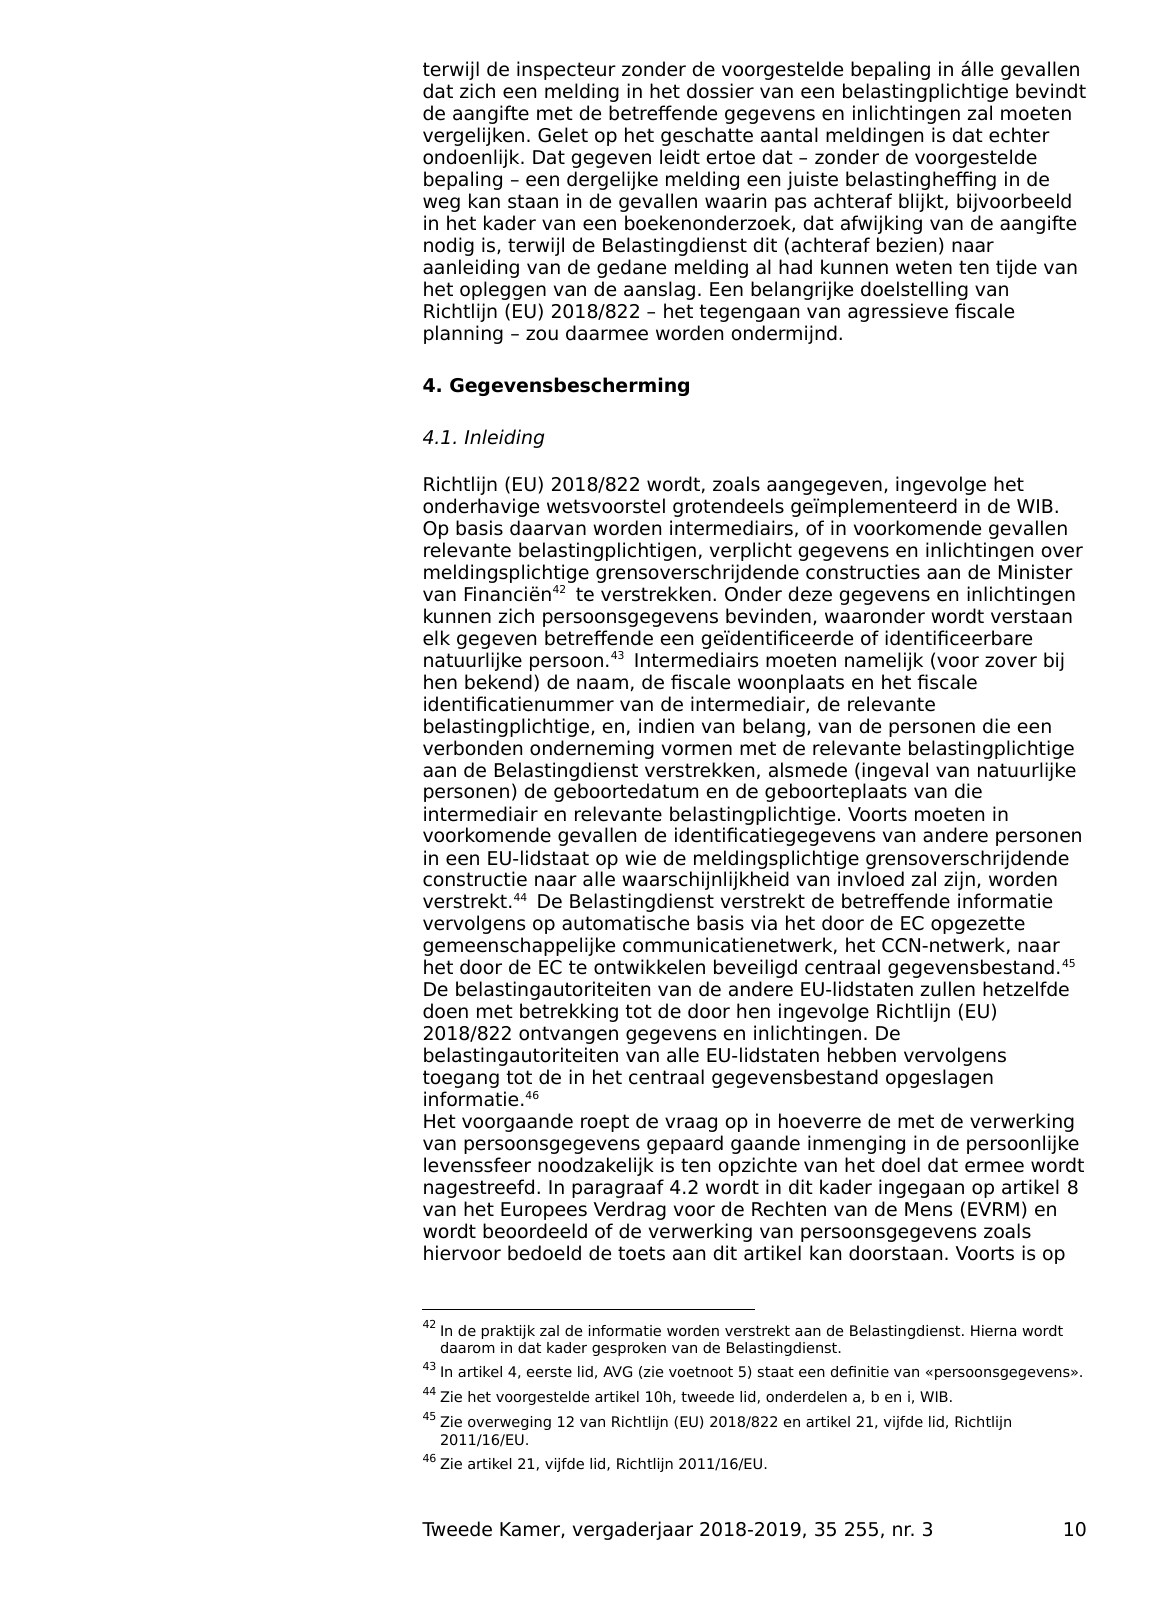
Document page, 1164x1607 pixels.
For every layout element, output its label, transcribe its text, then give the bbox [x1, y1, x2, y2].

text In artikel 4, eerste lid, AVG (zie voetnoot 5) staat een definitie van «persoonsgegevens». [422, 1360, 1087, 1382]
text Zie overweging 12 van Richtlijn (EU) 2018/822 en artikel 21, vijfde lid, Richtlijn 2011/16/EU. [422, 1410, 1087, 1449]
subtitle 4. Gegevensbescherming [422, 375, 1087, 397]
text terwijl de inspecteur zonder de voorgestelde bepaling in álle gevallen dat zich een melding in het dossier van een belastingplichtige bevindt de aangifte met de betreffende gegevens en inlichtingen zal moeten vergelijken. Gelet op het geschatte aantal meldingen is dat echter ondoenlijk. Dat gegeven leidt ertoe dat – zonder de voorgestelde bepaling – een dergelijke melding een juiste belastingheffing in de weg kan staan in de gevallen waarin pas achteraf blijkt, bijvoorbeeld in het kader van een boekenonderzoek, dat afwijking van de aangifte nodig is, terwijl de Belastingdienst dit (achteraf bezien) naar aanleiding van de gedane melding al had kunnen weten ten tijde van het opleggen van de aanslag. Een belangrijke doelstelling van Richtlijn (EU) 2018/822 – het tegengaan van agressieve fiscale planning – zou daarmee worden ondermijnd. [422, 59, 1087, 345]
text In de praktijk zal de informatie worden verstrekt aan de Belastingdienst. Hierna wordt daarom in dat kader gesproken van de Belastingdienst. [422, 1318, 1087, 1357]
text Zie artikel 21, vijfde lid, Richtlijn 2011/16/EU. [422, 1452, 1087, 1474]
text Het voorgaande roept de vraag op in hoeverre de met de verwerking van persoonsgegevens gepaard gaande inmenging in de persoonlijke levenssfeer noodzakelijk is ten opzichte van het doel dat ermee wordt nagestreefd. In paragraaf 4.2 wordt in dit kader ingegaan op artikel 8 van het Europees Verdrag voor de Rechten van de Mens (EVRM) en wordt beoordeeld of de verwerking van persoonsgegevens zoals hiervoor bedoeld de toets aan dit artikel kan doorstaan. Voorts is op [422, 1111, 1087, 1265]
subtitle 4.1. Inleiding [422, 427, 1087, 449]
text Richtlijn (EU) 2018/822 wordt, zoals aangegeven, ingevolge het onderhavige wetsvoorstel grotendeels geïmplementeerd in de WIB. Op basis daarvan worden intermediairs, of in voorkomende gevallen relevante belastingplichtigen, verplicht gegevens en inlichtingen over meldingsplichtige grensoverschrijdende constructies aan de Minister van Financiën te verstrekken. Onder deze gegevens en inlichtingen kunnen zich persoonsgegevens bevinden, waaronder wordt verstaan elk gegeven betreffende een geïdentificeerde of identificeerbare natuurlijke persoon. Intermediairs moeten namelijk (voor zover bij hen bekend) de naam, de fiscale woonplaats en het fiscale identificatienummer van de intermediair, de relevante belastingplichtige, en, indien van belang, van de personen die een verbonden onderneming vormen met de relevante belastingplichtige aan de Belastingdienst verstrekken, alsmede (ingeval van natuurlijke personen) de geboortedatum en de geboorteplaats van die intermediair en relevante belastingplichtige. Voorts moeten in voorkomende gevallen de identificatiegegevens van andere personen in een EU-lidstaat op wie de meldingsplichtige grensoverschrijdende constructie naar alle waarschijnlijkheid van invloed zal zijn, worden verstrekt. De Belastingdienst verstrekt de betreffende informatie vervolgens op automatische basis via het door de EC opgezette gemeenschappelijke communicatienetwerk, het CCN-netwerk, naar het door de EC te ontwikkelen beveiligd centraal gegevensbestand. De belastingautoriteiten van de andere EU-lidstaten zullen hetzelfde doen met betrekking tot de door hen ingevolge Richtlijn (EU) 2018/822 ontvangen gegevens en inlichtingen. De belastingautoriteiten van alle EU-lidstaten hebben vervolgens toegang tot de in het centraal gegevensbestand opgeslagen informatie. [422, 474, 1087, 1111]
text Zie het voorgestelde artikel 10h, tweede lid, onderdelen a, b en i, WIB. [422, 1385, 1087, 1407]
